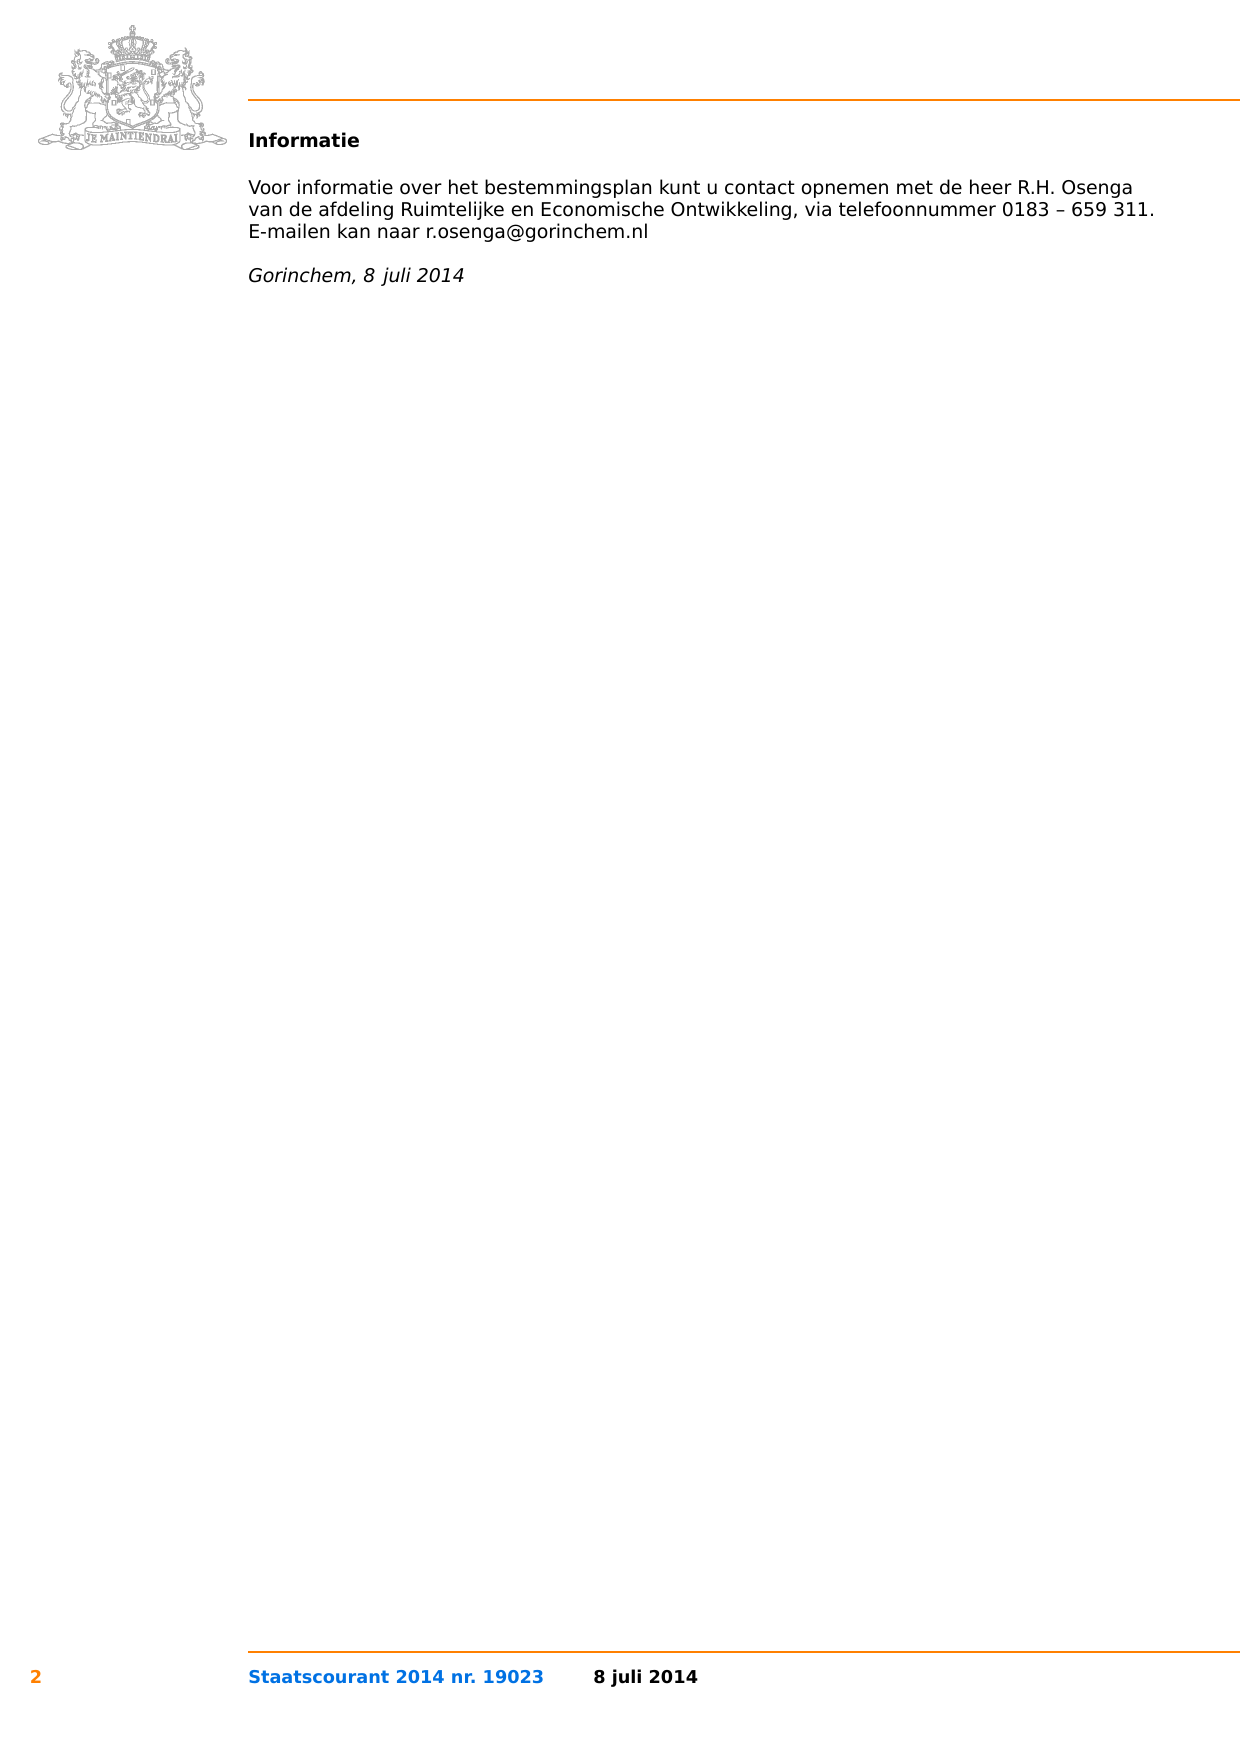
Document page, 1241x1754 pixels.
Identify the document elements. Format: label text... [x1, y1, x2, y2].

subtitle Informatie [248, 130, 1163, 152]
picture [38, 25, 227, 150]
text Gorinchem, 8 juli 2014 [248, 265, 1163, 287]
text Voor informatie over het bestemmingsplan kunt u contact opnemen met de heer R.H. Osenga van de afdeling Ruimtelijke en Economische Ontwikkeling, via telefoonnummer 0183 – 659 311. E-mailen kan naar r.osenga@gorinchem.nl [248, 177, 1163, 243]
